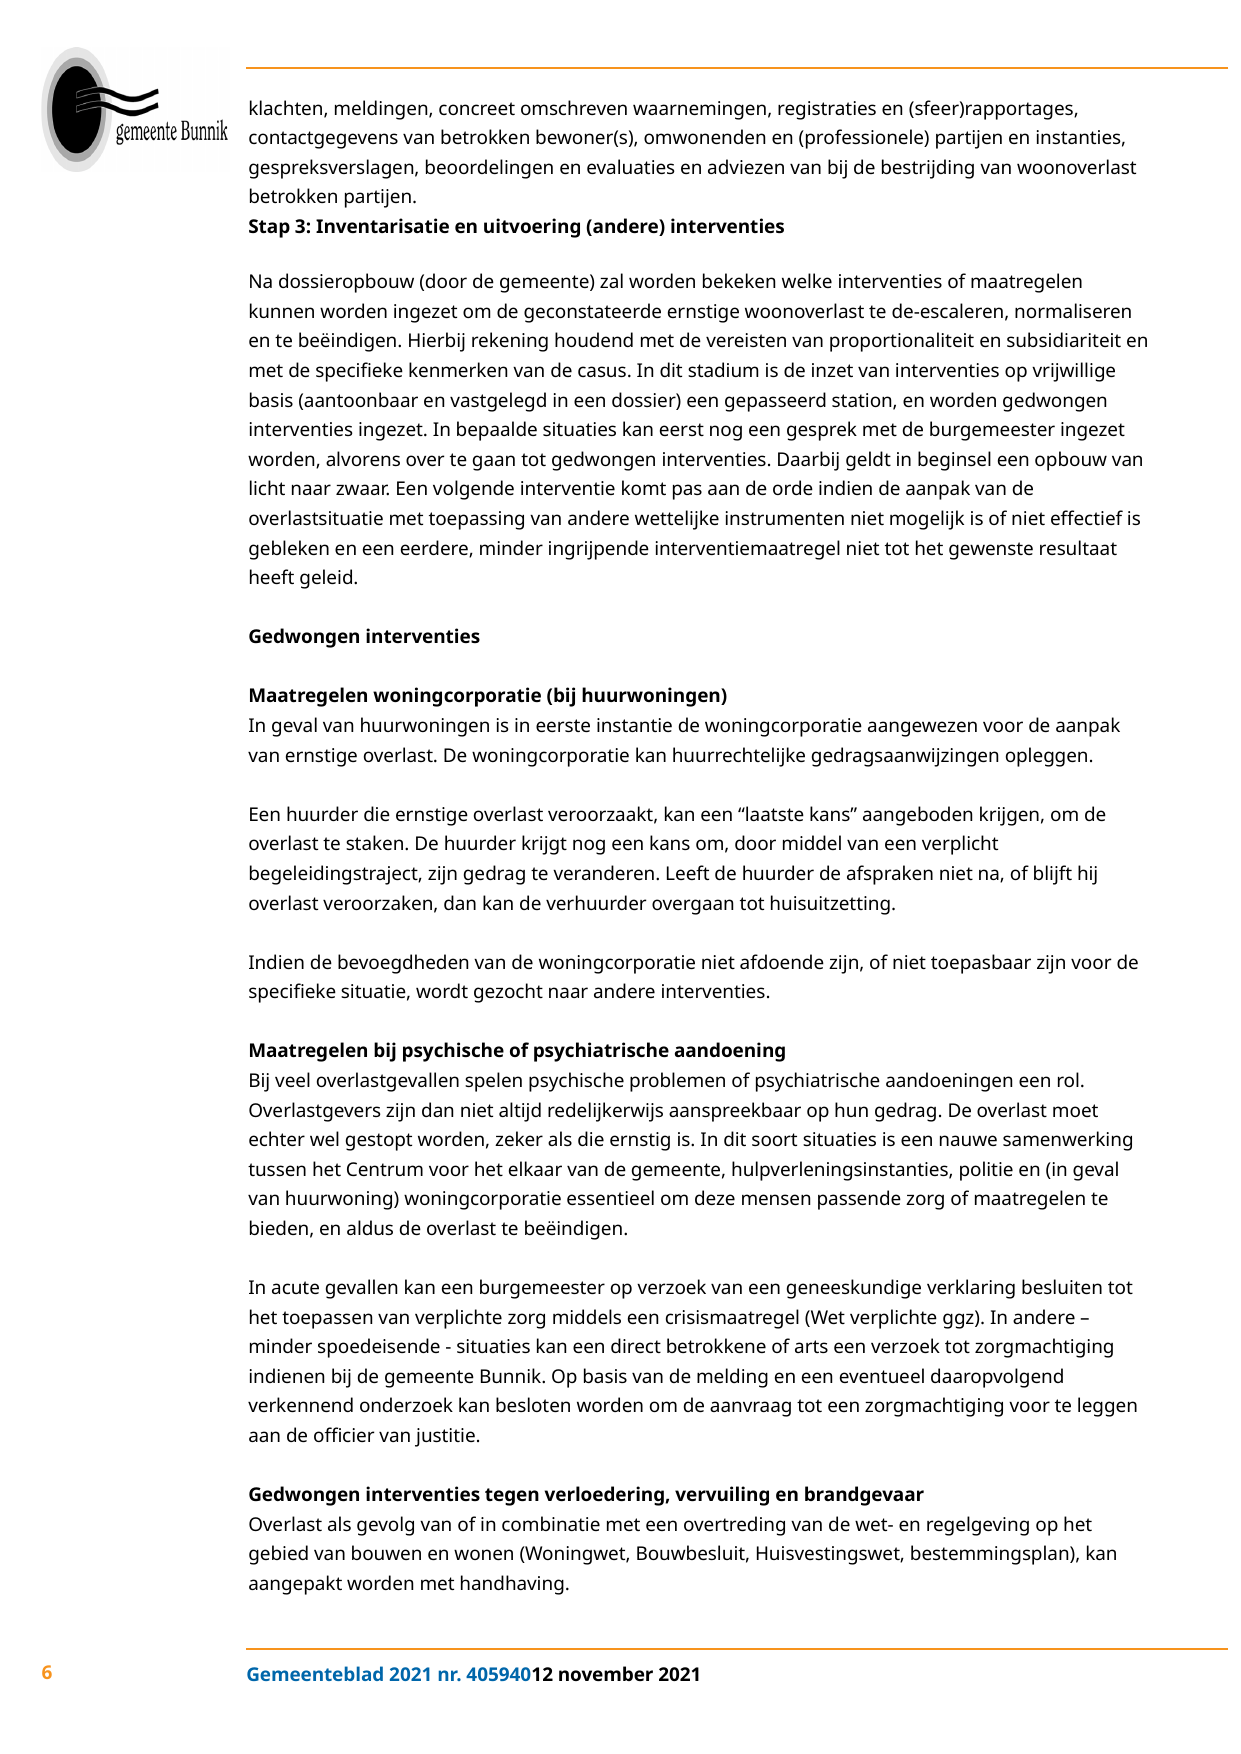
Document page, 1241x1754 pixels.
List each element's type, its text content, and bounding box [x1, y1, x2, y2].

text Na dossieropbouw (door de gemeente) zal worden bekeken welke interventies of maatregelen kunnen worden ingezet om de geconstateerde ernstige woonoverlast te de-escaleren, normaliseren en te beëindigen. Hierbij rekening houdend met de vereisten van proportionaliteit en subsidiariteit en met de specifieke kenmerken van de casus. In dit stadium is de inzet van interventies op vrijwillige basis (aantoonbaar en vastgelegd in een dossier) een gepasseerd station, en worden gedwongen interventies ingezet. In bepaalde situaties kan eerst nog een gesprek met de burgemeester ingezet worden, alvorens over te gaan tot gedwongen interventies. Daarbij geldt in beginsel een opbouw van licht naar zwaar. Een volgende interventie komt pas aan de orde indien de aanpak van de overlastsituatie met toepassing van andere wettelijke instrumenten niet mogelijk is of niet effectief is gebleken en een eerdere, minder ingrijpende interventiemaatregel niet tot het gewenste resultaat heeft geleid. [248, 268, 1152, 590]
text Stap 3: Inventarisatie en uitvoering (andere) interventies [248, 213, 1152, 239]
text klachten, meldingen, concreet omschreven waarnemingen, registraties en (sfeer)rapportages, [248, 95, 1152, 121]
text contactgegevens van betrokken bewoner(s), omwonenden en (professionele) partijen en instanties, [248, 124, 1152, 150]
text Maatregelen bij psychische of psychiatrische aandoening [248, 1038, 1152, 1063]
picture [41, 47, 231, 172]
text In acute gevallen kan een burgemeester op verzoek van een geneeskundige verklaring besluiten tot het toepassen van verplichte zorg middels een crisismaatregel (Wet verplichte ggz). In andere – minder spoedeisende - situaties kan een direct betrokkene of arts een verzoek tot zorgmachtiging indienen bij de gemeente Bunnik. Op basis van de melding en een eventueel daaropvolgend verkennend onderzoek kan besloten worden om de aanvraag tot een zorgmachtiging voor te leggen aan de officier van justitie. [248, 1274, 1152, 1448]
text Indien de bevoegdheden van de woningcorporatie niet afdoende zijn, of niet toepasbaar zijn voor de specifieke situatie, wordt gezocht naar andere interventies. [248, 949, 1152, 1004]
text gespreksverslagen, beoordelingen en evaluaties en adviezen van bij de bestrijding van woonoverlast betrokken partijen. [248, 154, 1152, 209]
text Overlast als gevolg van of in combinatie met een overtreding van de wet- en regelgeving op het gebied van bouwen en wonen (Woningwet, Bouwbesluit, Huisvestingswet, bestemmingsplan), kan aangepakt worden met handhaving. [248, 1511, 1152, 1596]
text Een huurder die ernstige overlast veroorzaakt, kan een “laatste kans” aangeboden krijgen, om de overlast te staken. De huurder krijgt nog een kans om, door middel van een verplicht begeleidingstraject, zijn gedrag te veranderen. Leeft de huurder de afspraken niet na, of blijft hij overlast veroorzaken, dan kan de verhuurder overgaan tot huisuitzetting. [248, 801, 1152, 915]
text Gedwongen interventies tegen verloedering, vervuiling en brandgevaar [248, 1481, 1152, 1507]
text Maatregelen woningcorporatie (bij huurwoningen) [248, 683, 1152, 708]
text Gedwongen interventies [248, 623, 1152, 649]
text In geval van huurwoningen is in eerste instantie de woningcorporatie aangewezen voor de aanpak van ernstige overlast. De woningcorporatie kan huurrechtelijke gedragsaanwijzingen opleggen. [248, 712, 1152, 767]
text Bij veel overlastgevallen spelen psychische problemen of psychiatrische aandoeningen een rol. Overlastgevers zijn dan niet altijd redelijkerwijs aanspreekbaar op hun gedrag. De overlast moet echter wel gestopt worden, zeker als die ernstig is. In dit soort situaties is een nauwe samenwerking tussen het Centrum voor het elkaar van de gemeente, hulpverleningsinstanties, politie en (in geval van huurwoning) woningcorporatie essentieel om deze mensen passende zorg of maatregelen te bieden, en aldus de overlast te beëindigen. [248, 1067, 1152, 1241]
